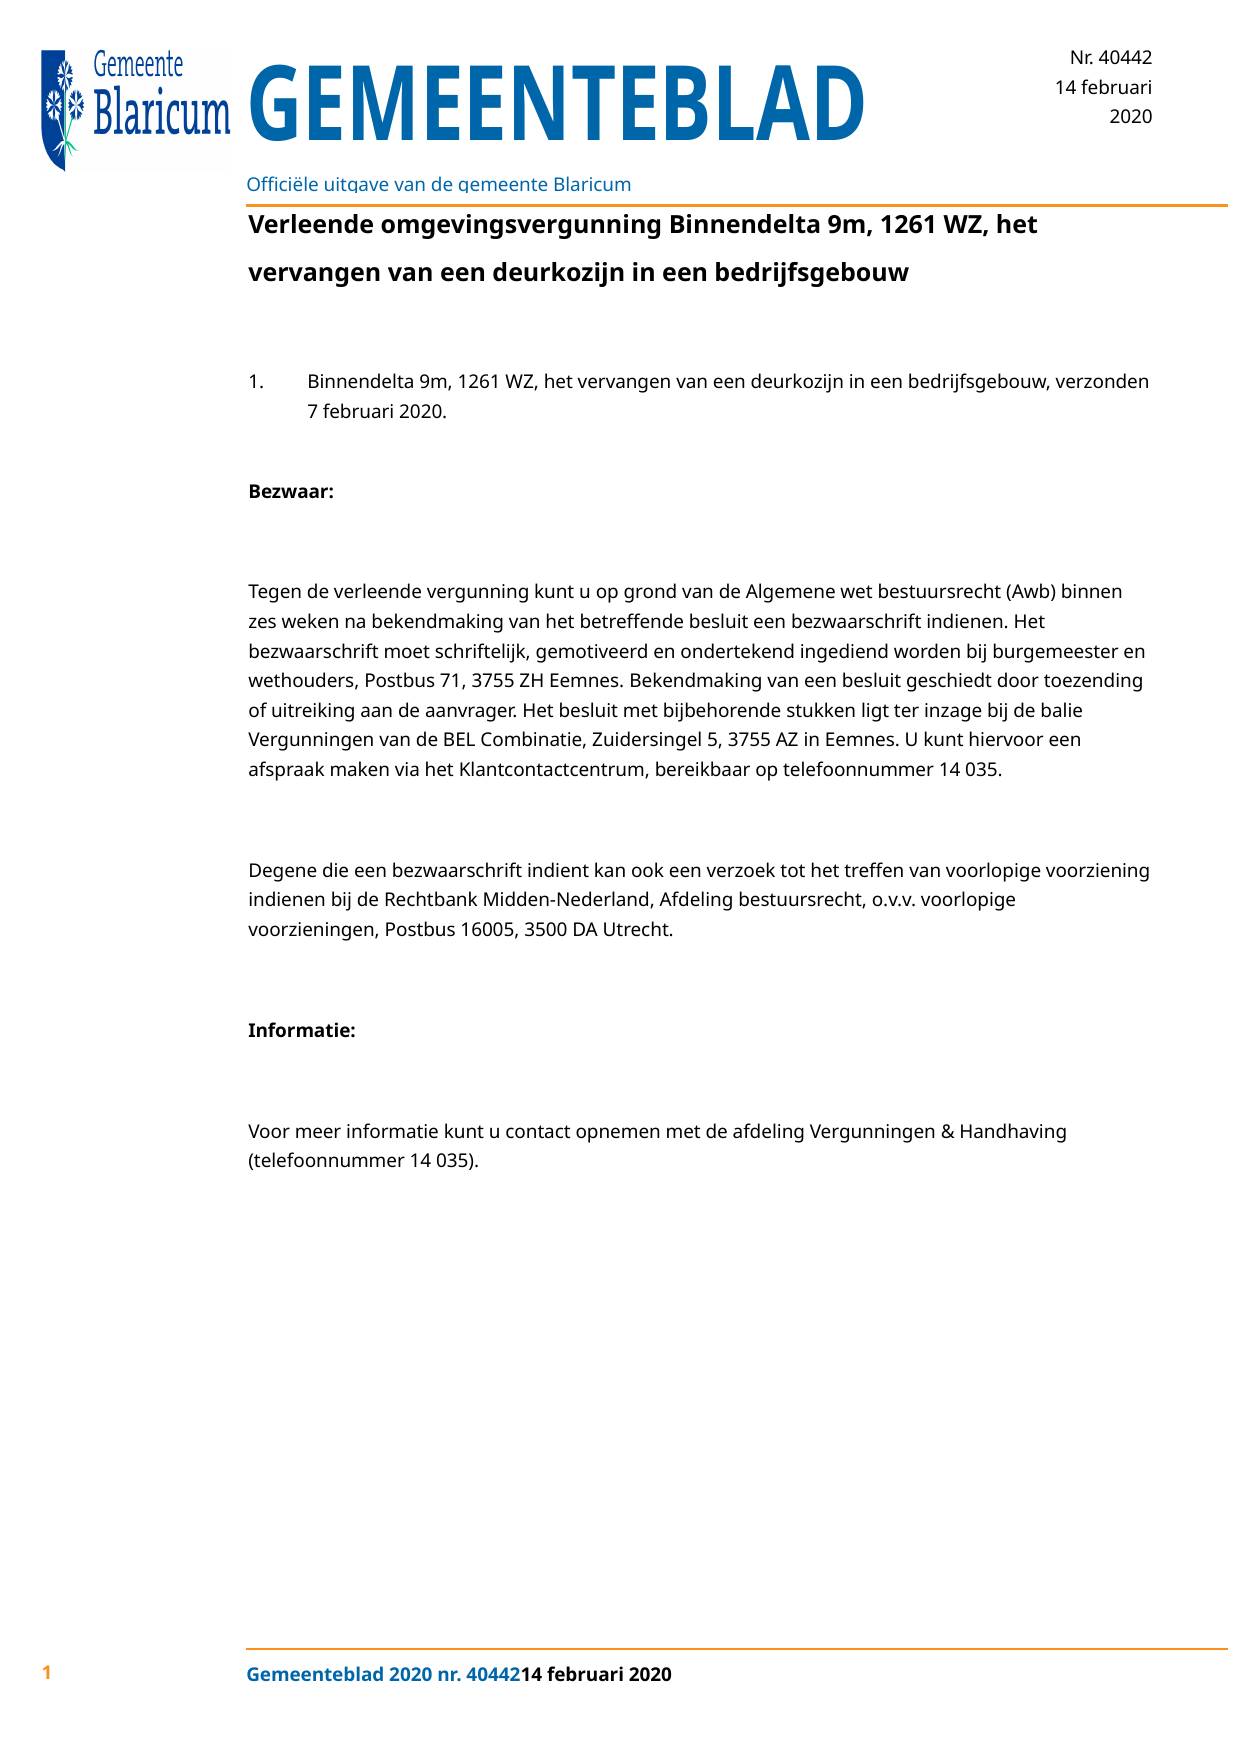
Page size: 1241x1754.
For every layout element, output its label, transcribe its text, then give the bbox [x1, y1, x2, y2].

picture [41, 47, 231, 172]
text Bezwaar: [248, 478, 1152, 504]
list Binnendelta 9m, 1261 WZ, het vervangen van een deurkozijn in een bedrijfsgebouw, verzonden 7 februari 2020. [248, 368, 1152, 424]
text Degene die een bezwaarschrift indient kan ook een verzoek tot het treffen van voorlopige voorziening indienen bij de Rechtbank Midden-Nederland, Afdeling bestuursrecht, o.v.v. voorlopige voorzieningen, Postbus 16005, 3500 DA Utrecht. [248, 857, 1152, 942]
text Voor meer informatie kunt u contact opnemen met de afdeling Vergunningen & Handhaving (telefoonnummer 14 035). [248, 1118, 1152, 1173]
text Informatie: [248, 1017, 1152, 1043]
text Tegen de verleende vergunning kunt u op grond van de Algemene wet bestuursrecht (Awb) binnen zes weken na bekendmaking van het betreffende besluit een bezwaarschrift indienen. Het bezwaarschrift moet schriftelijk, gemotiveerd en ondertekend ingediend worden bij burgemeester en wethouders, Postbus 71, 3755 ZH Eemnes. Bekendmaking van een besluit geschiedt door toezending of uitreiking aan de aanvrager. Het besluit met bijbehorende stukken ligt ter inzage bij de balie Vergunningen van de BEL Combinatie, Zuidersingel 5, 3755 AZ in Eemnes. U kunt hiervoor een afspraak maken via het Klantcontactcentrum, bereikbaar op telefoonnummer 14 035. [248, 579, 1152, 782]
text Verleende omgevingsvergunning Binnendelta 9m, 1261 WZ, het vervangen van een deurkozijn in een bedrijfsgebouw [248, 207, 1152, 288]
